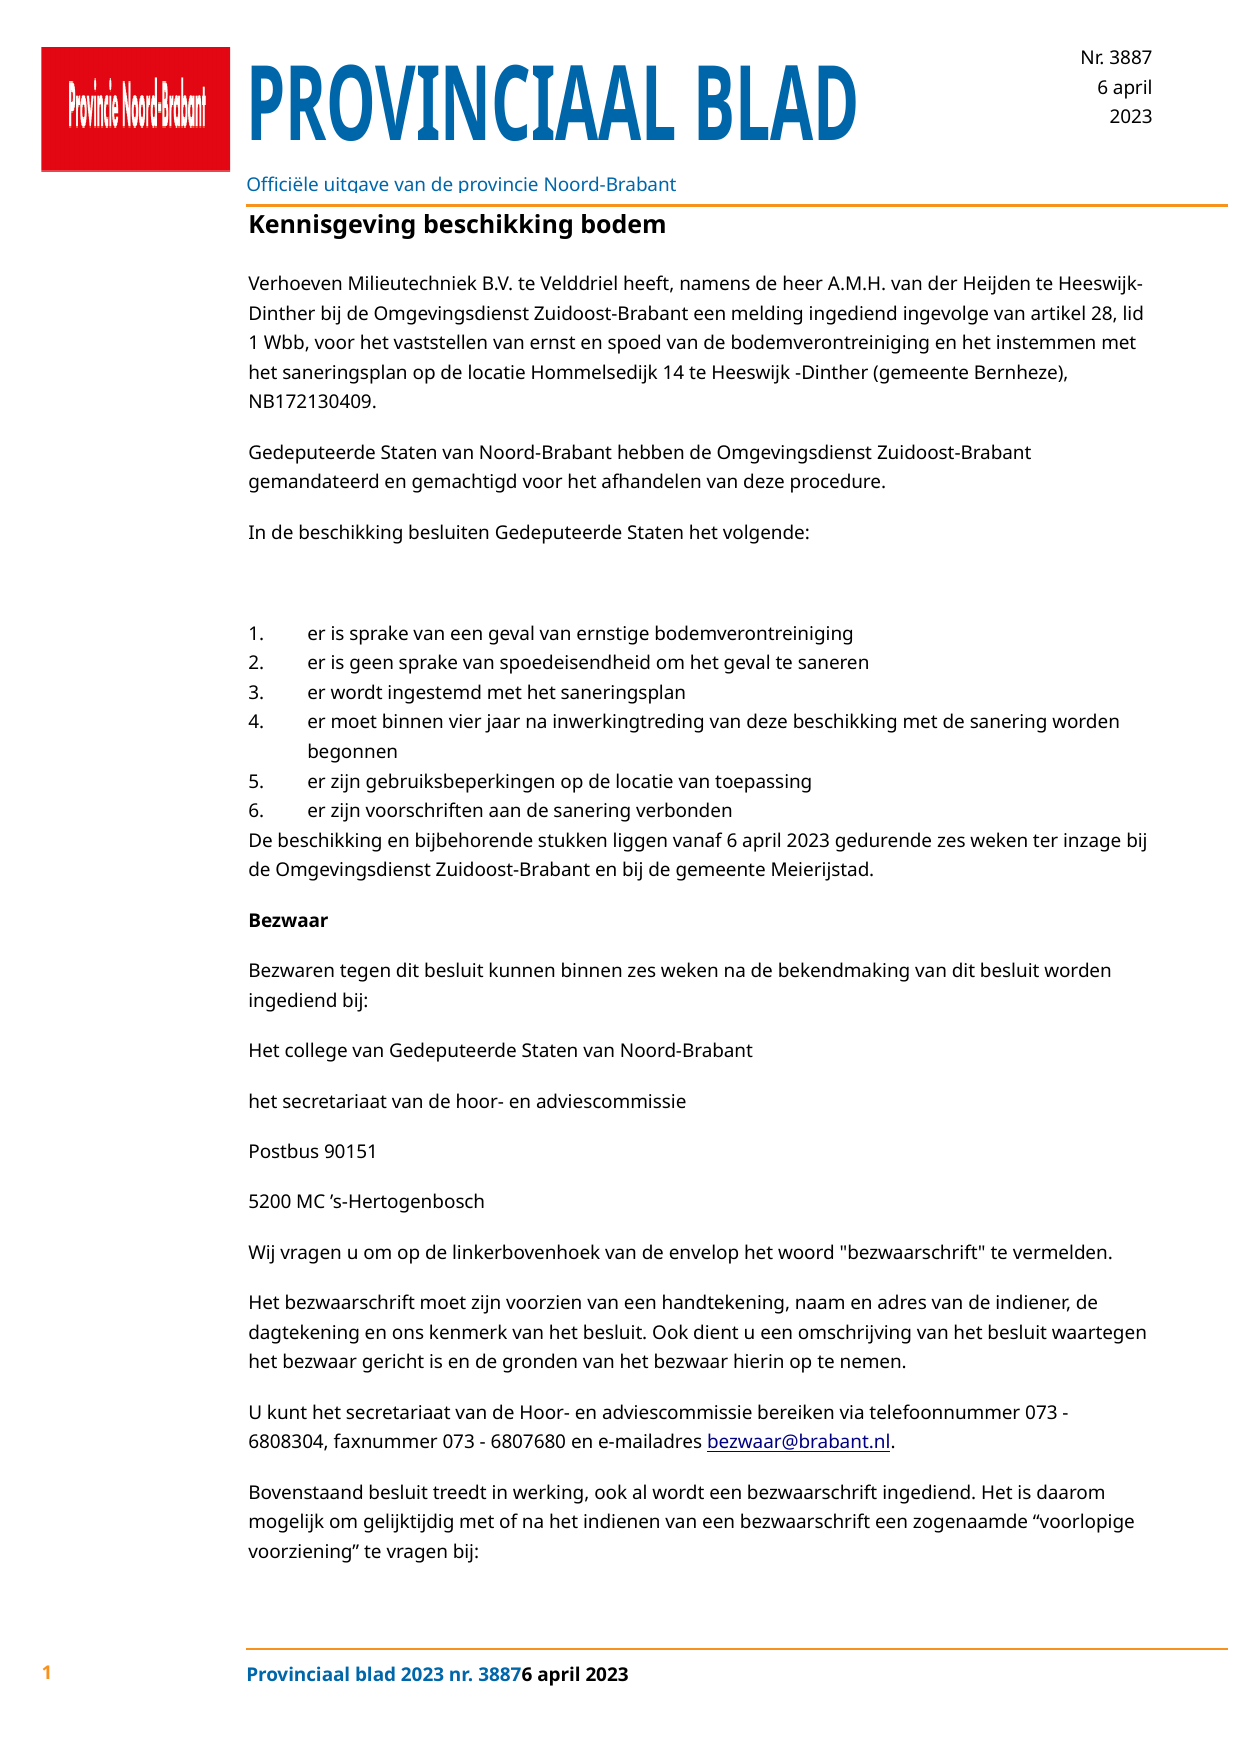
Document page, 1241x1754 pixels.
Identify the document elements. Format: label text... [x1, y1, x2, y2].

list er zijn voorschriften aan de sanering verbonden [248, 797, 1152, 823]
list er moet binnen vier jaar na inwerkingtreding van deze beschikking met de sanering worden begonnen [248, 709, 1152, 764]
text U kunt het secretariaat van de Hoor- en adviescommissie bereiken via telefoonnummer 073 - 6808304, faxnummer 073 - 6807680 en e-mailadres bezwaar@brabant.nl. [248, 1399, 1152, 1454]
text 5200 MC ’s-Hertogenbosch [248, 1189, 1152, 1214]
text Bezwaar [248, 907, 1152, 933]
text het secretariaat van de hoor- en adviescommissie [248, 1088, 1152, 1113]
list er is sprake van een geval van ernstige bodemverontreiniging [248, 620, 1152, 646]
text Bezwaren tegen dit besluit kunnen binnen zes weken na de bekendmaking van dit besluit worden ingediend bij: [248, 957, 1152, 1013]
list er zijn gebruiksbeperkingen op de locatie van toepassing [248, 768, 1152, 793]
text Postbus 90151 [248, 1138, 1152, 1164]
text In de beschikking besluiten Gedeputeerde Staten het volgende: [248, 519, 1152, 545]
text Kennisgeving beschikking bodem [248, 207, 1152, 241]
list er wordt ingestemd met het saneringsplan [248, 679, 1152, 705]
text Het bezwaarschrift moet zijn voorzien van een handtekening, naam en adres van de indiener, de dagtekening en ons kenmerk van het besluit. Ook dient u een omschrijving van het besluit waartegen het bezwaar gericht is en de gronden van het bezwaar hierin op te nemen. [248, 1289, 1152, 1374]
text Verhoeven Milieutechniek B.V. te Velddriel heeft, namens de heer A.M.H. van der Heijden te Heeswijk-Dinther bij de Omgevingsdienst Zuidoost-Brabant een melding ingediend ingevolge van artikel 28, lid 1 Wbb, voor het vaststellen van ernst en spoed van de bodemverontreiniging en het instemmen met het saneringsplan op de locatie Hommelsedijk 14 te Heeswijk -Dinther (gemeente Bernheze), NB172130409. [248, 270, 1152, 414]
text Wij vragen u om op de linkerbovenhoek van de envelop het woord "bezwaarschrift" te vermelden. [248, 1239, 1152, 1265]
text De beschikking en bijbehorende stukken liggen vanaf 6 april 2023 gedurende zes weken ter inzage bij de Omgevingsdienst Zuidoost-Brabant en bij de gemeente Meierijstad. [248, 827, 1152, 882]
text Gedeputeerde Staten van Noord-Brabant hebben de Omgevingsdienst Zuidoost-Brabant gemandateerd en gemachtigd voor het afhandelen van deze procedure. [248, 439, 1152, 494]
list er is geen sprake van spoedeisendheid om het geval te saneren [248, 649, 1152, 675]
text Het college van Gedeputeerde Staten van Noord-Brabant [248, 1037, 1152, 1063]
picture [41, 47, 231, 172]
text Bovenstaand besluit treedt in werking, ook al wordt een bezwaarschrift ingediend. Het is daarom mogelijk om gelijktijdig met of na het indienen van een bezwaarschrift een zogenaamde “voorlopige voorziening” te vragen bij: [248, 1479, 1152, 1564]
